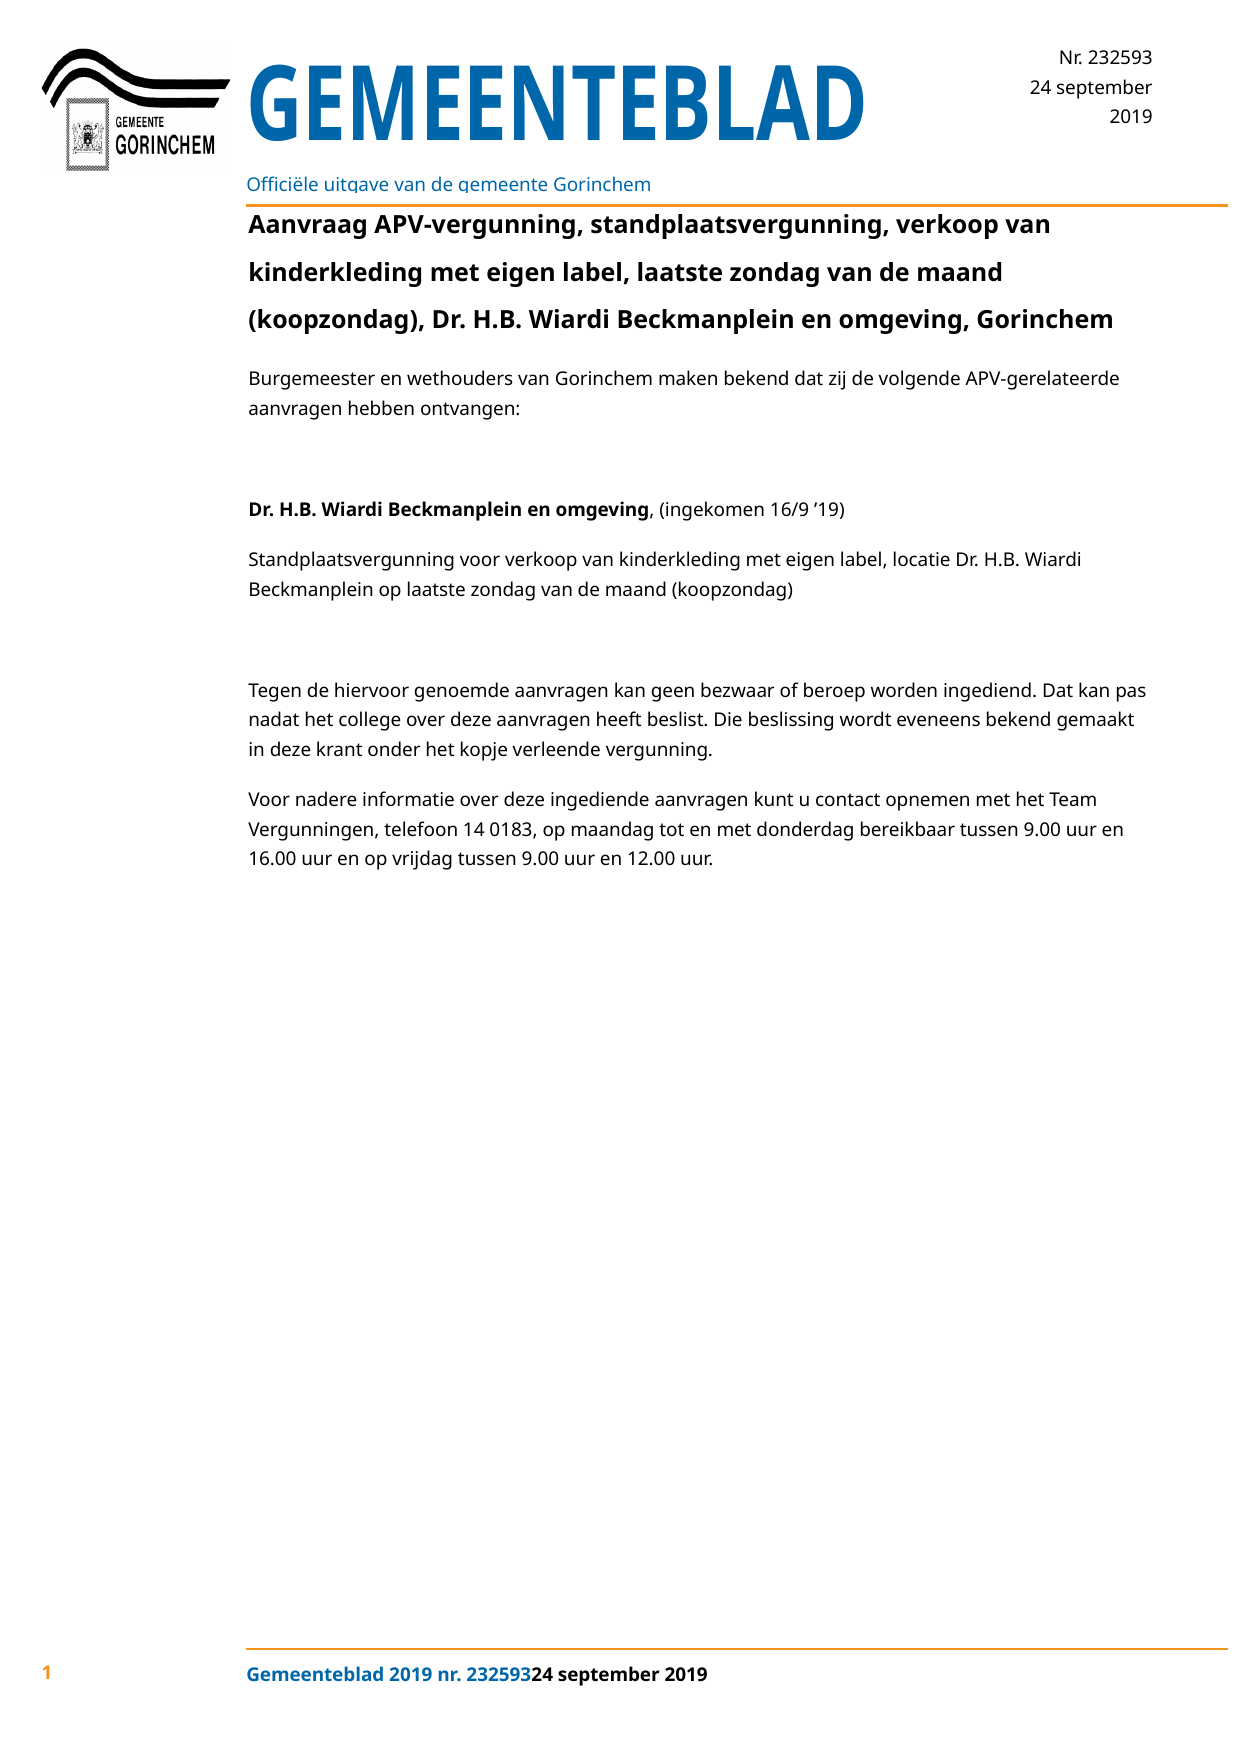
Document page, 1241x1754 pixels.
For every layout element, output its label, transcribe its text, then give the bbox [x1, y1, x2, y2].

picture [41, 47, 231, 172]
text Tegen de hiervoor genoemde aanvragen kan geen bezwaar of beroep worden ingediend. Dat kan pas nadat het college over deze aanvragen heeft beslist. Die beslissing wordt eveneens bekend gemaakt in deze krant onder het kopje verleende vergunning. [248, 677, 1152, 762]
text Burgemeester en wethouders van Gorinchem maken bekend dat zij de volgende APV-gerelateerde aanvragen hebben ontvangen: [248, 366, 1152, 421]
text Dr. H.B. Wiardi Beckmanplein en omgeving, (ingekomen 16/9 ’19) [248, 496, 1152, 522]
text Voor nadere informatie over deze ingediende aanvragen kunt u contact opnemen met het Team Vergunningen, telefoon 14 0183, op maandag tot en met donderdag bereikbaar tussen 9.00 uur en 16.00 uur en op vrijdag tussen 9.00 uur en 12.00 uur. [248, 786, 1152, 871]
text Aanvraag APV-vergunning, standplaatsvergunning, verkoop van kinderkleding met eigen label, laatste zondag van de maand (koopzondag), Dr. H.B. Wiardi Beckmanplein en omgeving, Gorinchem [248, 207, 1152, 336]
text Standplaatsvergunning voor verkoop van kinderkleding met eigen label, locatie Dr. H.B. Wiardi Beckmanplein op laatste zondag van de maand (koopzondag) [248, 546, 1152, 602]
